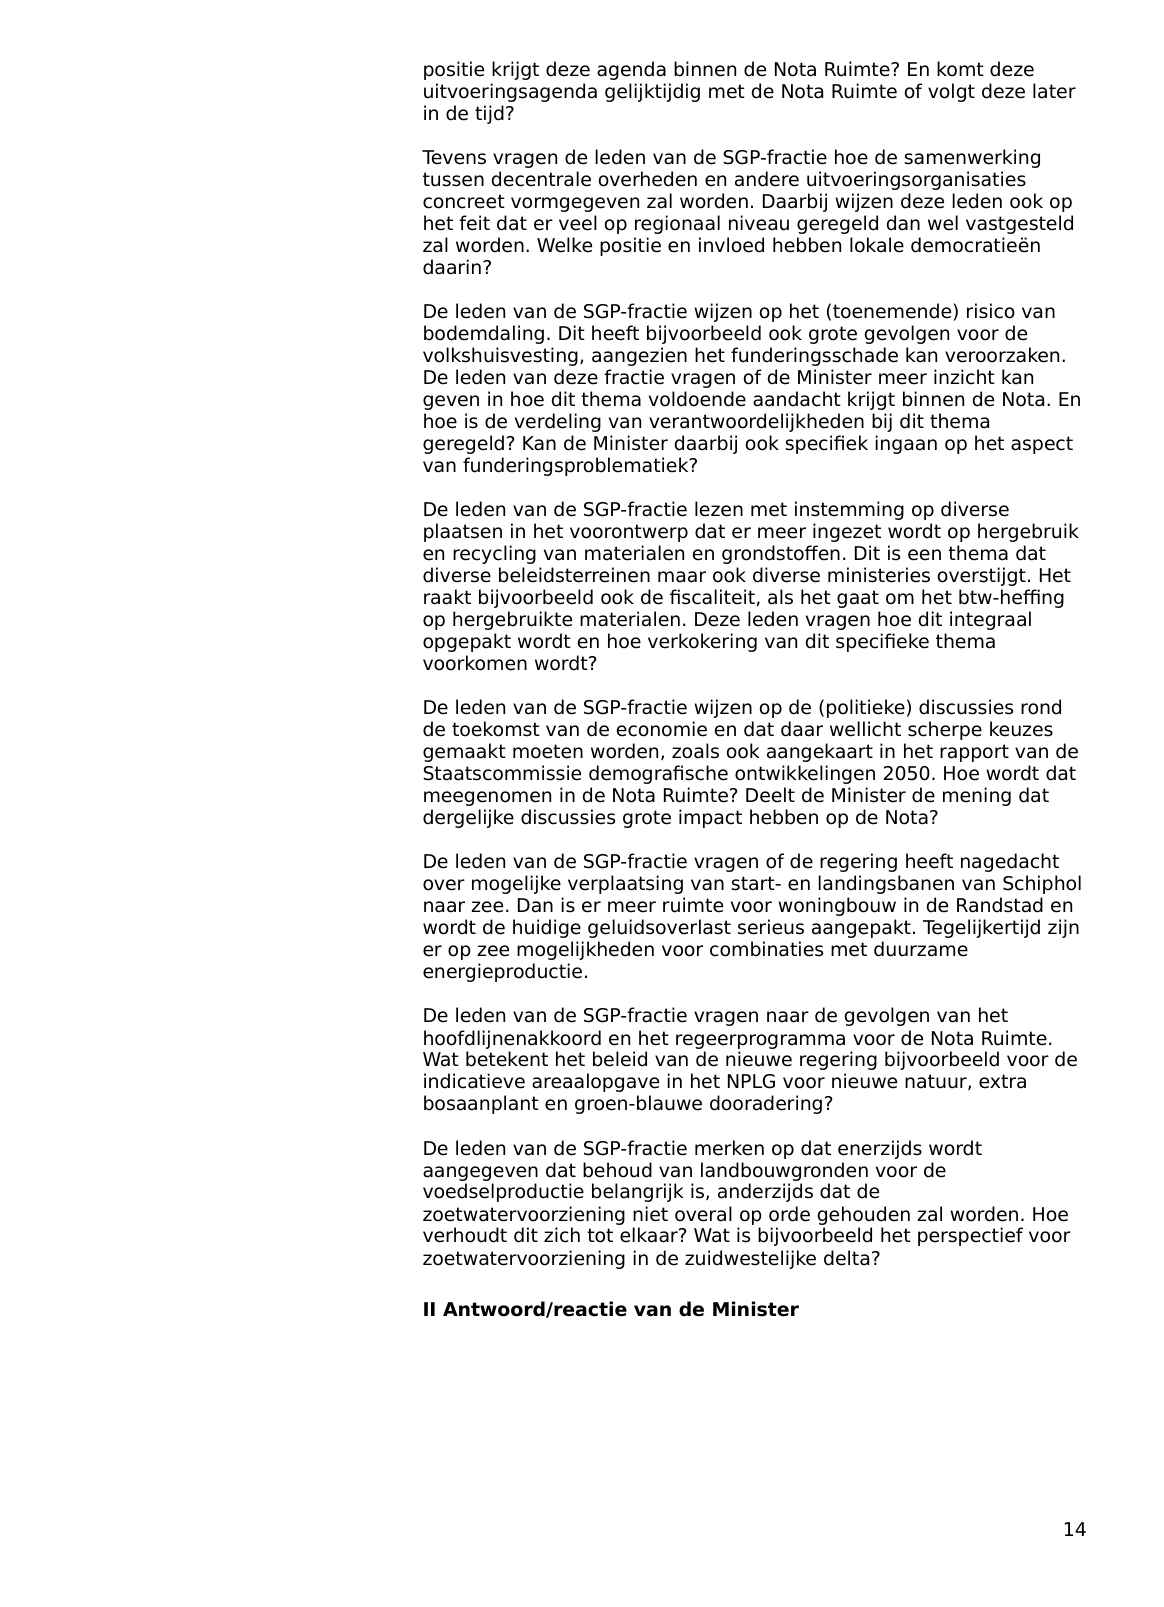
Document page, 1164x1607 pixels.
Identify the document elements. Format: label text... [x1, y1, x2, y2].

text Tevens vragen de leden van de SGP-fractie hoe de samenwerking tussen decentrale overheden en andere uitvoeringsorganisaties concreet vormgegeven zal worden. Daarbij wijzen deze leden ook op het feit dat er veel op regionaal niveau geregeld dan wel vastgesteld zal worden. Welke positie en invloed hebben lokale democratieën daarin? [422, 147, 1087, 279]
subtitle II Antwoord/reactie van de Minister [422, 1299, 1087, 1321]
text De leden van de SGP-fractie lezen met instemming op diverse plaatsen in het voorontwerp dat er meer ingezet wordt op hergebruik en recycling van materialen en grondstoffen. Dit is een thema dat diverse beleidsterreinen maar ook diverse ministeries overstijgt. Het raakt bijvoorbeeld ook de fiscaliteit, als het gaat om het btw-heffing op hergebruikte materialen. Deze leden vragen hoe dit integraal opgepakt wordt en hoe verkokering van dit specifieke thema voorkomen wordt? [422, 499, 1087, 675]
text De leden van de SGP-fractie vragen naar de gevolgen van het hoofdlijnenakkoord en het regeerprogramma voor de Nota Ruimte. Wat betekent het beleid van de nieuwe regering bijvoorbeeld voor de indicatieve areaalopgave in het NPLG voor nieuwe natuur, extra bosaanplant en groen-blauwe dooradering? [422, 1005, 1087, 1115]
text De leden van de SGP-fractie wijzen op het (toenemende) risico van bodemdaling. Dit heeft bijvoorbeeld ook grote gevolgen voor de volkshuisvesting, aangezien het funderingsschade kan veroorzaken. De leden van deze fractie vragen of de Minister meer inzicht kan geven in hoe dit thema voldoende aandacht krijgt binnen de Nota. En hoe is de verdeling van verantwoordelijkheden bij dit thema geregeld? Kan de Minister daarbij ook specifiek ingaan op het aspect van funderingsproblematiek? [422, 301, 1087, 477]
text De leden van de SGP-fractie merken op dat enerzijds wordt aangegeven dat behoud van landbouwgronden voor de voedselproductie belangrijk is, anderzijds dat de zoetwatervoorziening niet overal op orde gehouden zal worden. Hoe verhoudt dit zich tot elkaar? Wat is bijvoorbeeld het perspectief voor zoetwatervoorziening in de zuidwestelijke delta? [422, 1137, 1087, 1269]
text De leden van de SGP-fractie vragen of de regering heeft nagedacht over mogelijke verplaatsing van start- en landingsbanen van Schiphol naar zee. Dan is er meer ruimte voor woningbouw in de Randstad en wordt de huidige geluidsoverlast serieus aangepakt. Tegelijkertijd zijn er op zee mogelijkheden voor combinaties met duurzame energieproductie. [422, 851, 1087, 983]
text De leden van de SGP-fractie wijzen op de (politieke) discussies rond de toekomst van de economie en dat daar wellicht scherpe keuzes gemaakt moeten worden, zoals ook aangekaart in het rapport van de Staatscommissie demografische ontwikkelingen 2050. Hoe wordt dat meegenomen in de Nota Ruimte? Deelt de Minister de mening dat dergelijke discussies grote impact hebben op de Nota? [422, 697, 1087, 829]
text positie krijgt deze agenda binnen de Nota Ruimte? En komt deze uitvoeringsagenda gelijktijdig met de Nota Ruimte of volgt deze later in de tijd? [422, 59, 1087, 125]
